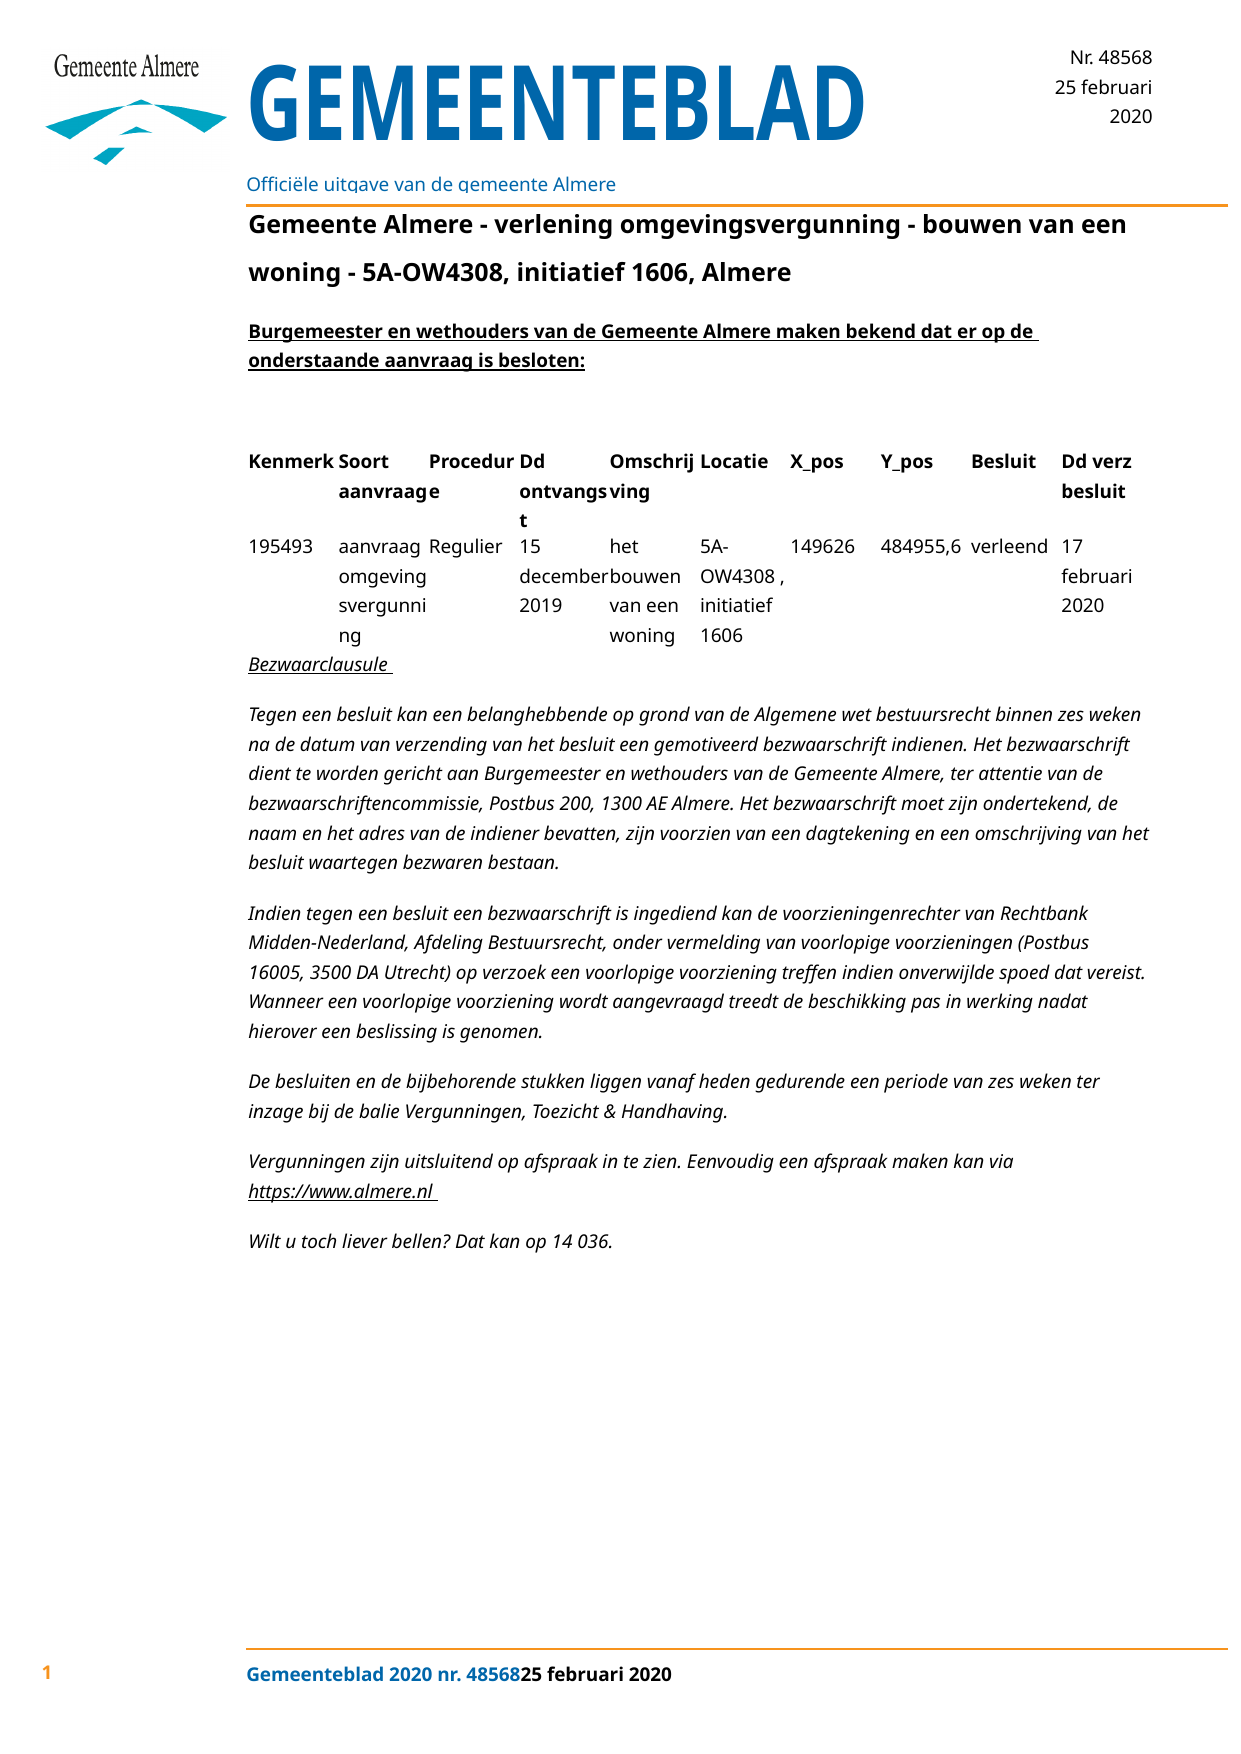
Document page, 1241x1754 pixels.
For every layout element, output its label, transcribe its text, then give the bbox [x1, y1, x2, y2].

table_header Procedure [429, 449, 519, 533]
table_header Dd ontvangst [519, 449, 609, 533]
table_cell aanvraag omgevingsvergunning [338, 533, 429, 648]
text Wilt u toch liever bellen? Dat kan op 14 036. [248, 1228, 1152, 1254]
table_header Locatie [700, 449, 790, 533]
text Tegen een besluit kan een belanghebbende op grond van de Algemene wet bestuursrecht binnen zes weken na de datum van verzending van het besluit een gemotiveerd bezwaarschrift indienen. Het bezwaarschrift dient te worden gericht aan Burgemeester en wethouders van de Gemeente Almere, ter attentie van de bezwaarschriftencommissie, Postbus 200, 1300 AE Almere. Het bezwaarschrift moet zijn ondertekend, de naam en het adres van de indiener bevatten, zijn voorzien van een dagtekening en een omschrijving van het besluit waartegen bezwaren bestaan. [248, 701, 1152, 875]
table_cell 484955,6 [881, 533, 971, 648]
picture [41, 47, 231, 172]
text Gemeente Almere - verlening omgevingsvergunning - bouwen van een woning - 5A-OW4308, initiatief 1606, Almere [248, 207, 1152, 288]
table_cell 17 februari 2020 [1061, 533, 1152, 648]
table_cell verleend [971, 533, 1061, 648]
table_cell 15 december 2019 [519, 533, 609, 648]
table_cell 195493 [248, 533, 338, 648]
table_header Omschrijving [609, 449, 700, 533]
table_cell 149626 [790, 533, 881, 648]
text Indien tegen een besluit een bezwaarschrift is ingediend kan de voorzieningenrechter van Rechtbank Midden-Nederland, Afdeling Bestuursrecht, onder vermelding van voorlopige voorzieningen (Postbus 16005, 3500 DA Utrecht) op verzoek een voorlopige voorziening treffen indien onverwijlde spoed dat vereist. Wanneer een voorlopige voorziening wordt aangevraagd treedt de beschikking pas in werking nadat hierover een beslissing is genomen. [248, 900, 1152, 1044]
table_header Y_pos [881, 449, 971, 533]
table_cell Regulier [429, 533, 519, 648]
text De besluiten en de bijbehorende stukken liggen vanaf heden gedurende een periode van zes weken ter inzage bij de balie Vergunningen, Toezicht & Handhaving. [248, 1068, 1152, 1124]
text Vergunningen zijn uitsluitend op afspraak in te zien. Eenvoudig een afspraak maken kan via https://www.almere.nl [248, 1148, 1152, 1204]
text Burgemeester en wethouders van de Gemeente Almere maken bekend dat er op de onderstaande aanvraag is besloten: [248, 318, 1152, 373]
table_header Dd verz besluit [1061, 449, 1152, 533]
table_cell het bouwen van een woning [609, 533, 700, 648]
table_cell 5A-OW4308 , initiatief 1606 [700, 533, 790, 648]
table_header Soort aanvraag [338, 449, 429, 533]
table_header Besluit [971, 449, 1061, 533]
table_header X_pos [790, 449, 881, 533]
table_header Kenmerk [248, 449, 338, 533]
text Bezwaarclausule [248, 651, 1152, 677]
